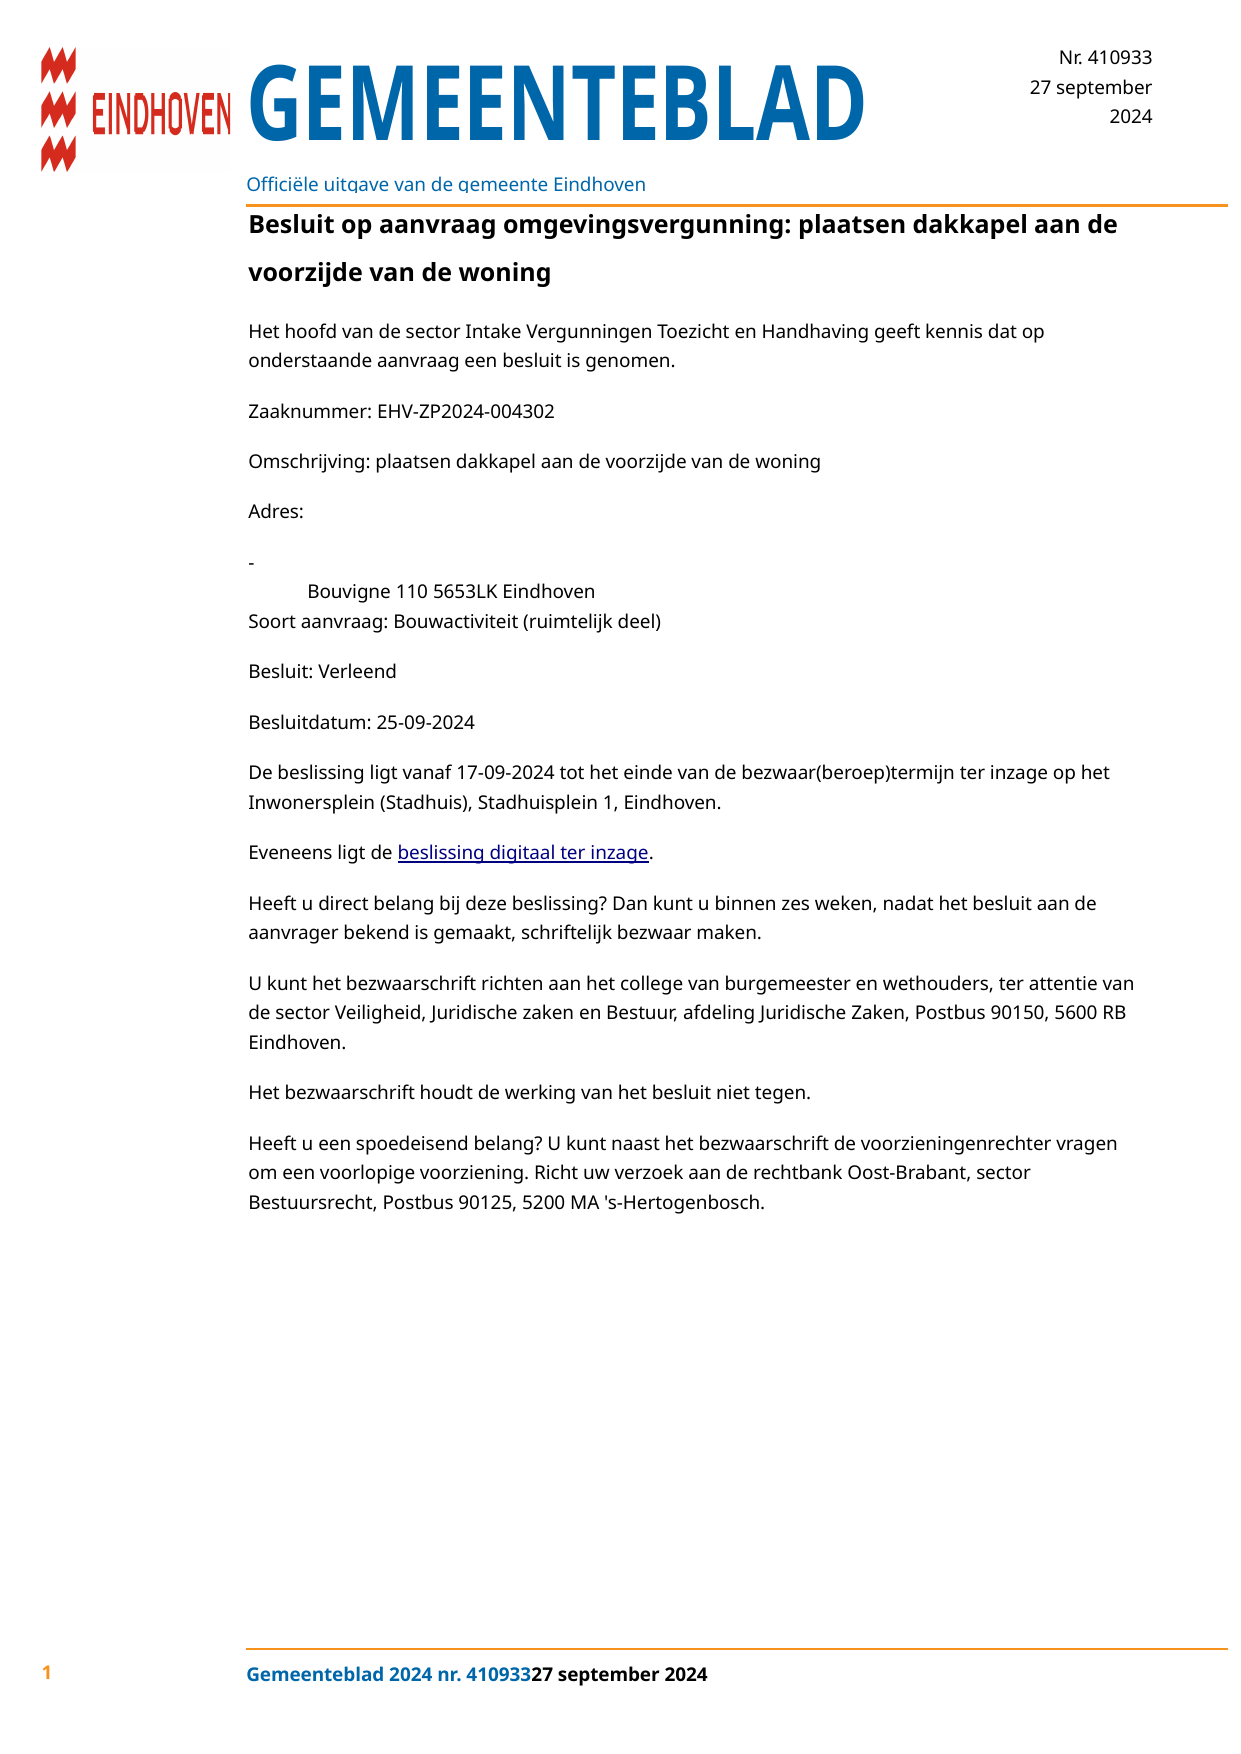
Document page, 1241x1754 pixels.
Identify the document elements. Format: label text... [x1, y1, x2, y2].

text Besluit: Verleend [248, 659, 1152, 684]
text Besluit op aanvraag omgevingsvergunning: plaatsen dakkapel aan de voorzijde van de woning [248, 207, 1152, 288]
text Soort aanvraag: Bouwactiviteit (ruimtelijk deel) [248, 608, 1152, 634]
text Heeft u direct belang bij deze beslissing? Dan kunt u binnen zes weken, nadat het besluit aan de aanvrager bekend is gemaakt, schriftelijk bezwaar maken. [248, 890, 1152, 945]
text Het bezwaarschrift houdt de werking van het besluit niet tegen. [248, 1079, 1152, 1105]
text U kunt het bezwaarschrift richten aan het college van burgemeester en wethouders, ter attentie van de sector Veiligheid, Juridische zaken en Bestuur, afdeling Juridische Zaken, Postbus 90150, 5600 RB Eindhoven. [248, 970, 1152, 1055]
text Heeft u een spoedeisend belang? U kunt naast het bezwaarschrift de voorzieningenrechter vragen om een voorlopige voorziening. Richt uw verzoek aan de rechtbank Oost-Brabant, sector Bestuursrecht, Postbus 90125, 5200 MA 's-Hertogenbosch. [248, 1130, 1152, 1215]
list Bouvigne 110 5653LK Eindhoven [248, 579, 1152, 604]
text Adres: [248, 499, 1152, 524]
text Het hoofd van de sector Intake Vergunningen Toezicht en Handhaving geeft kennis dat op onderstaande aanvraag een besluit is genomen. [248, 318, 1152, 373]
text Eveneens ligt de beslissing digitaal ter inzage. [248, 839, 1152, 865]
text Besluitdatum: 25-09-2024 [248, 709, 1152, 735]
picture [41, 47, 231, 172]
text Zaaknummer: EHV-ZP2024-004302 [248, 398, 1152, 424]
text Omschrijving: plaatsen dakkapel aan de voorzijde van de woning [248, 448, 1152, 474]
text De beslissing ligt vanaf 17-09-2024 tot het einde van de bezwaar(beroep)termijn ter inzage op het Inwonersplein (Stadhuis), Stadhuisplein 1, Eindhoven. [248, 759, 1152, 815]
